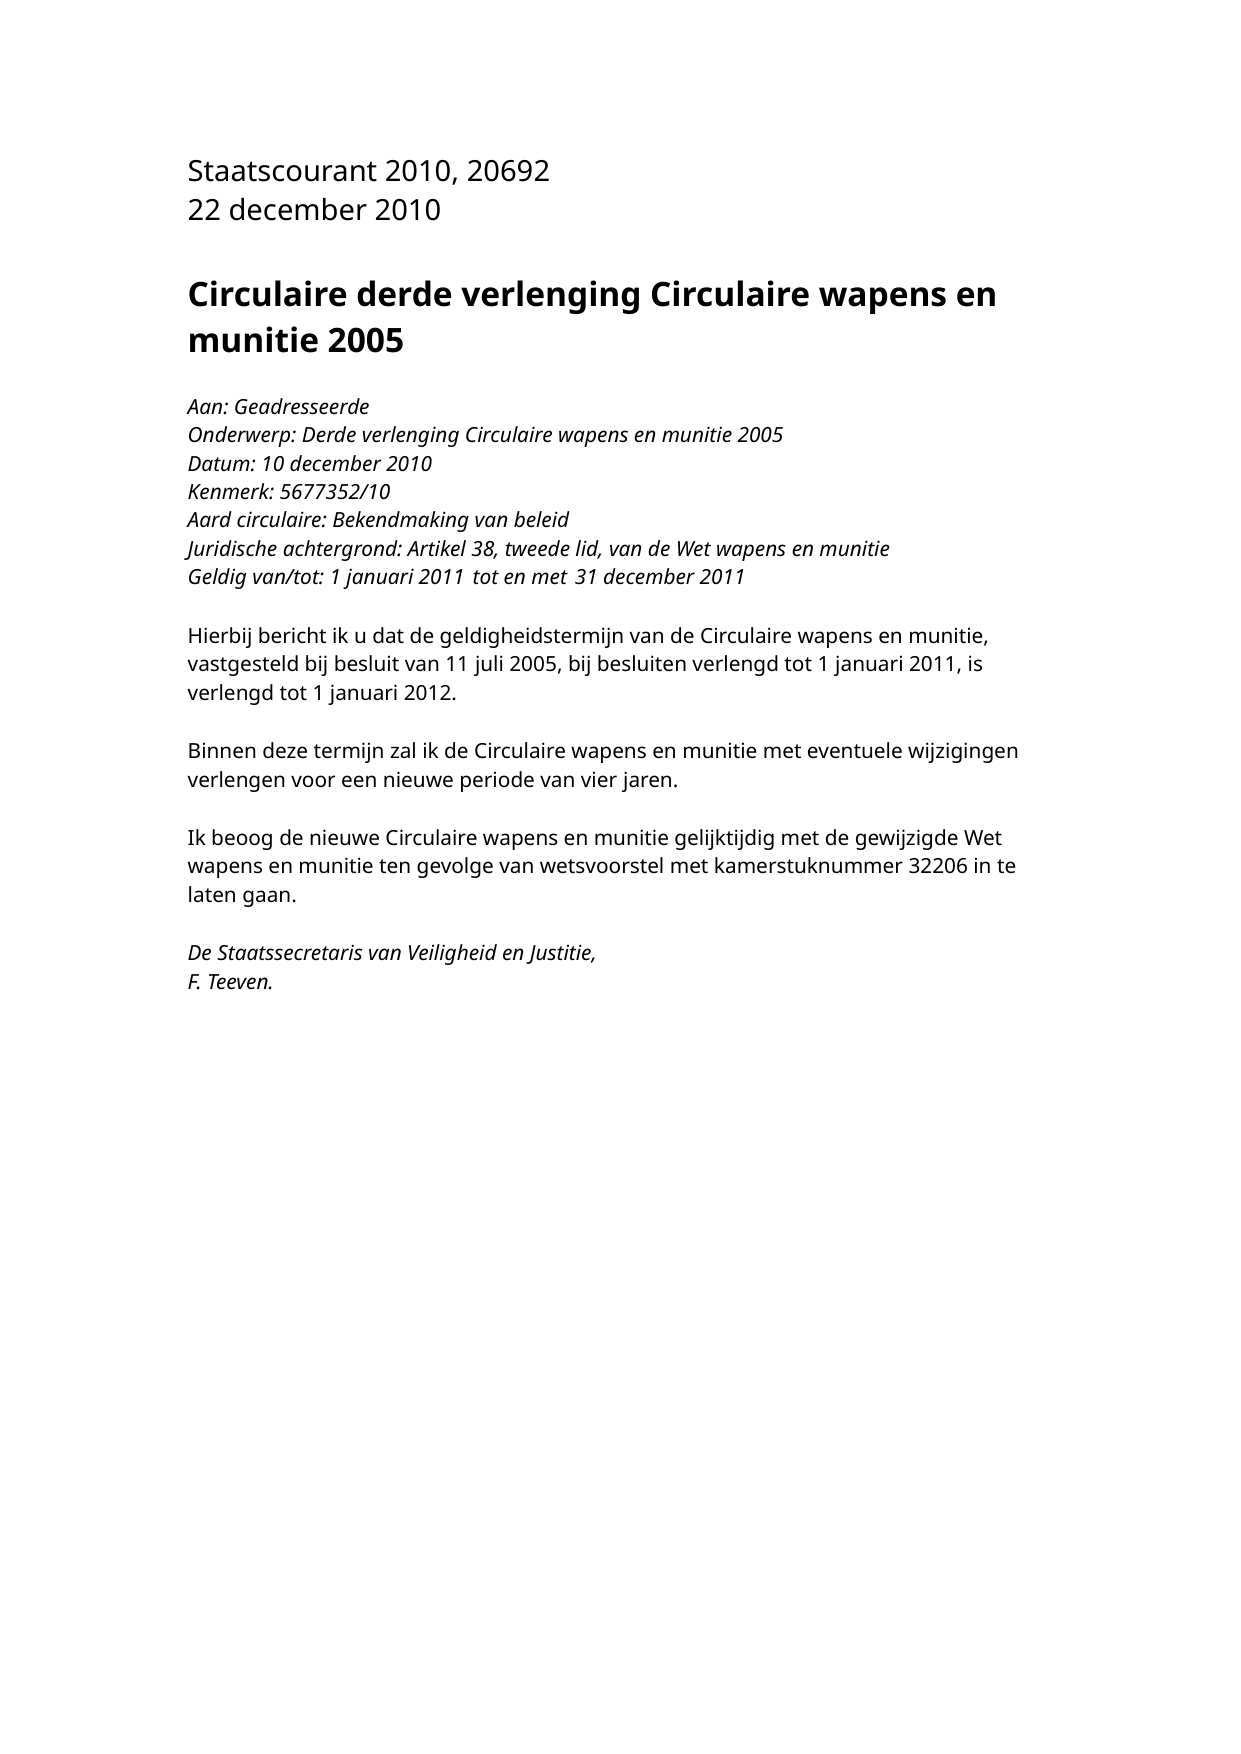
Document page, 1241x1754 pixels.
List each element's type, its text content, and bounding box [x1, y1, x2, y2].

text F. Teeven. [187, 967, 1053, 995]
text Binnen deze termijn zal ik de Circulaire wapens en munitie met eventuele wijzigingen verlengen voor een nieuwe periode van vier jaren. [187, 736, 1053, 793]
text Hierbij bericht ik u dat de geldigheidstermijn van de Circulaire wapens en munitie, vastgesteld bij besluit van 11 juli 2005, bij besluiten verlengd tot 1 januari 2011, is verlengd tot 1 januari 2012. [187, 621, 1053, 706]
text Juridische achtergrond: Artikel 38, tweede lid, van de Wet wapens en munitie [187, 534, 1053, 562]
text Aan: Geadresseerde [187, 392, 1053, 420]
text De Staatssecretaris van Veiligheid en Justitie, [187, 938, 1053, 967]
text Datum: 10 december 2010 [187, 449, 1053, 477]
text Kenmerk: 5677352/10 [187, 477, 1053, 506]
subtitle Circulaire derde verlenging Circulaire wapens en munitie 2005 [187, 271, 1053, 362]
text Aard circulaire: Bekendmaking van beleid [187, 506, 1053, 534]
text 22 december 2010 [187, 190, 1053, 229]
text Geldig van/tot: 1 januari 2011 tot en met 31 december 2011 [187, 562, 1053, 591]
text Onderwerp: Derde verlenging Circulaire wapens en munitie 2005 [187, 420, 1053, 449]
text Staatscourant 2010, 20692 [187, 150, 1053, 190]
text Ik beoog de nieuwe Circulaire wapens en munitie gelijktijdig met de gewijzigde Wet wapens en munitie ten gevolge van wetsvoorstel met kamerstuknummer 32206 in te laten gaan. [187, 823, 1053, 908]
